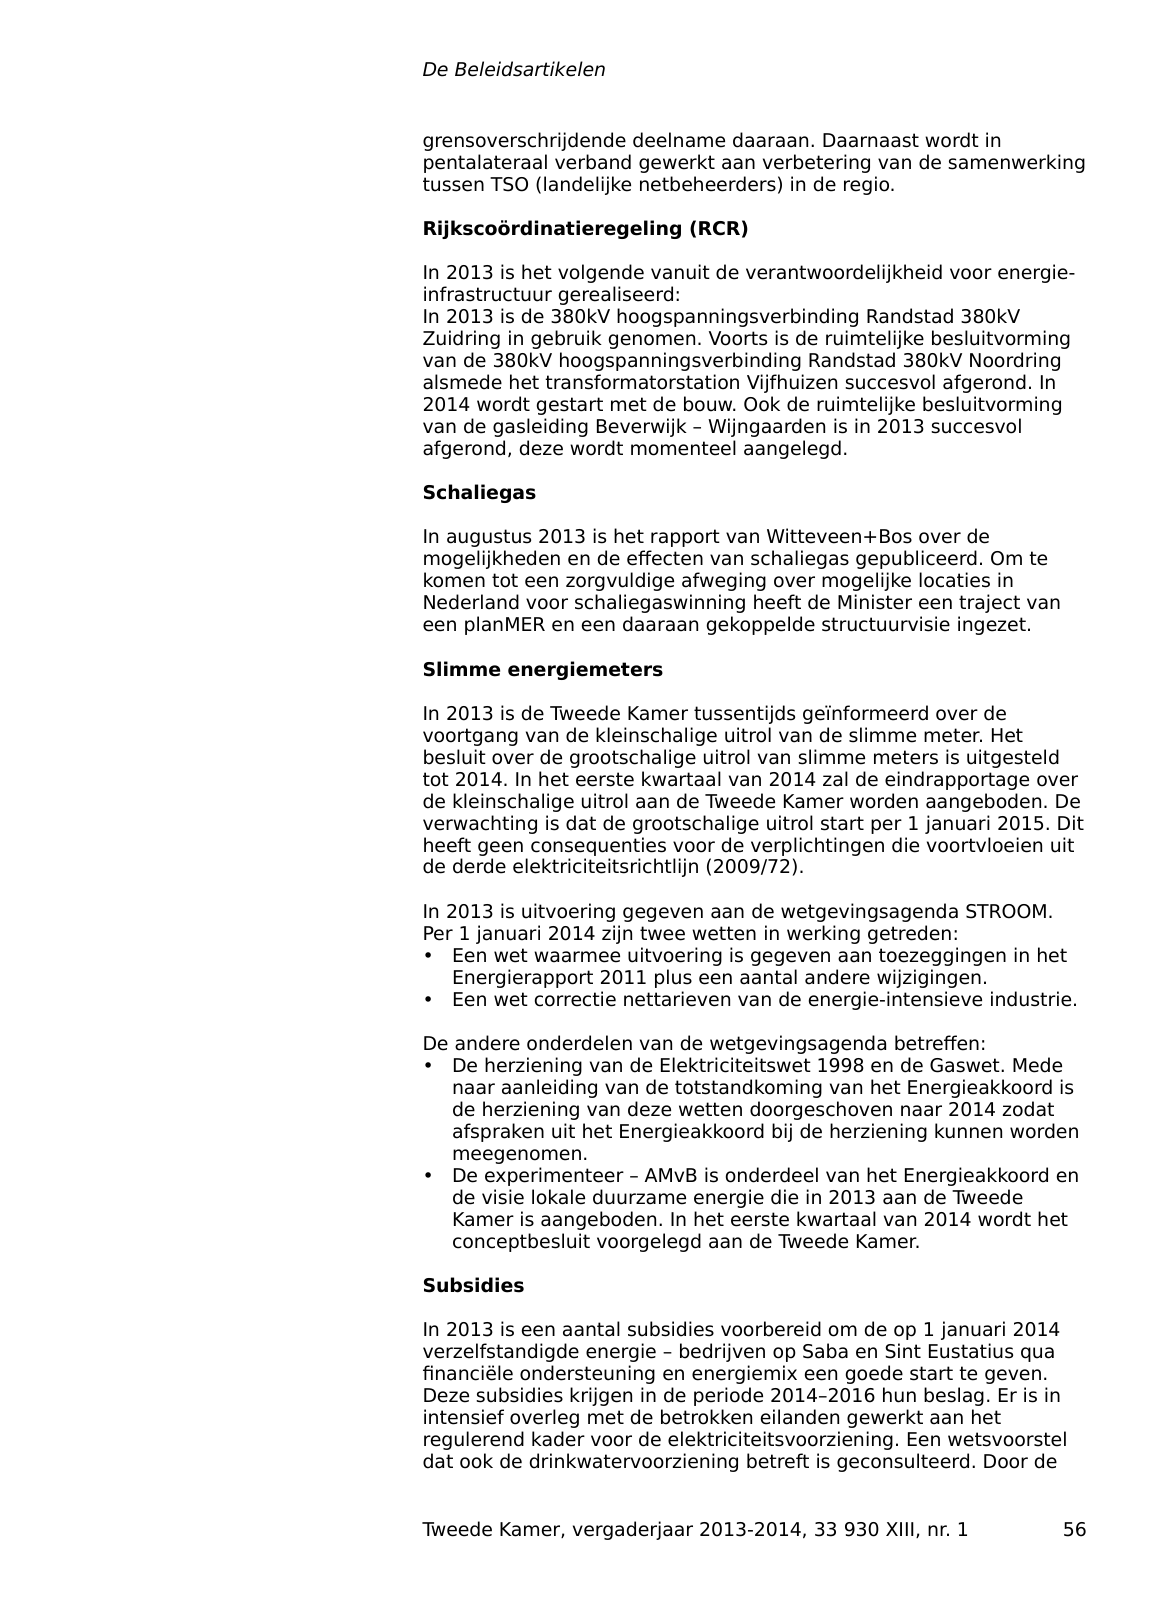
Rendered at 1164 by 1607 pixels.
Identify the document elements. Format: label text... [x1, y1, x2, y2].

text • De experimenteer – AMvB is onderdeel van het Energieakkoord en de visie lokale duurzame energie die in 2013 aan de Tweede Kamer is aangeboden. In het eerste kwartaal van 2014 wordt het conceptbesluit voorgelegd aan de Tweede Kamer. [422, 1164, 1087, 1252]
subtitle Subsidies [422, 1275, 1087, 1297]
subtitle Slimme energiemeters [422, 658, 1087, 680]
text grensoverschrijdende deelname daaraan. Daarnaast wordt in pentalateraal verband gewerkt aan verbetering van de samenwerking tussen TSO (landelijke netbeheerders) in de regio. [422, 130, 1087, 196]
text In 2013 is de Tweede Kamer tussentijds geïnformeerd over de voortgang van de kleinschalige uitrol van de slimme meter. Het besluit over de grootschalige uitrol van slimme meters is uitgesteld tot 2014. In het eerste kwartaal van 2014 zal de eindrapportage over de kleinschalige uitrol aan de Tweede Kamer worden aangeboden. De verwachting is dat de grootschalige uitrol start per 1 januari 2015. Dit heeft geen consequenties voor de verplichtingen die voortvloeien uit de derde elektriciteitsrichtlijn (2009/72). [422, 703, 1087, 878]
text In 2013 is de 380kV hoogspanningsverbinding Randstad 380kV Zuidring in gebruik genomen. Voorts is de ruimtelijke besluitvorming van de 380kV hoogspanningsverbinding Randstad 380kV Noordring alsmede het transformatorstation Vijfhuizen succesvol afgerond. In 2014 wordt gestart met de bouw. Ook de ruimtelijke besluitvorming van de gasleiding Beverwijk – Wijngaarden is in 2013 succesvol afgerond, deze wordt momenteel aangelegd. [422, 306, 1087, 460]
text In 2013 is uitvoering gegeven aan de wetgevingsagenda STROOM. Per 1 januari 2014 zijn twee wetten in werking getreden: [422, 901, 1087, 944]
text In 2013 is een aantal subsidies voorbereid om de op 1 januari 2014 verzelfstandigde energie – bedrijven op Saba en Sint Eustatius qua financiële ondersteuning en energiemix een goede start te geven. Deze subsidies krijgen in de periode 2014–2016 hun beslag. Er is in intensief overleg met de betrokken eilanden gewerkt aan het regulerend kader voor de elektriciteitsvoorziening. Een wetsvoorstel dat ook de drinkwatervoorziening betreft is geconsulteerd. Door de [422, 1319, 1087, 1473]
subtitle Rijkscoördinatieregeling (RCR) [422, 218, 1087, 240]
text In augustus 2013 is het rapport van Witteveen+Bos over de mogelijkheden en de effecten van schaliegas gepubliceerd. Om te komen tot een zorgvuldige afweging over mogelijke locaties in Nederland voor schaliegaswinning heeft de Minister een traject van een planMER en een daaraan gekoppelde structuurvisie ingezet. [422, 526, 1087, 636]
text • Een wet waarmee uitvoering is gegeven aan toezeggingen in het Energierapport 2011 plus een aantal andere wijzigingen. [422, 944, 1087, 988]
text • Een wet correctie nettarieven van de energie-intensieve industrie. [422, 988, 1087, 1011]
text In 2013 is het volgende vanuit de verantwoordelijkheid voor energie- infrastructuur gerealiseerd: [422, 262, 1087, 306]
text • De herziening van de Elektriciteitswet 1998 en de Gaswet. Mede naar aanleiding van de totstandkoming van het Energieakkoord is de herziening van deze wetten doorgeschoven naar 2014 zodat afspraken uit het Energieakkoord bij de herziening kunnen worden meegenomen. [422, 1055, 1087, 1164]
text De andere onderdelen van de wetgevingsagenda betreffen: [422, 1033, 1087, 1055]
subtitle Schaliegas [422, 482, 1087, 504]
